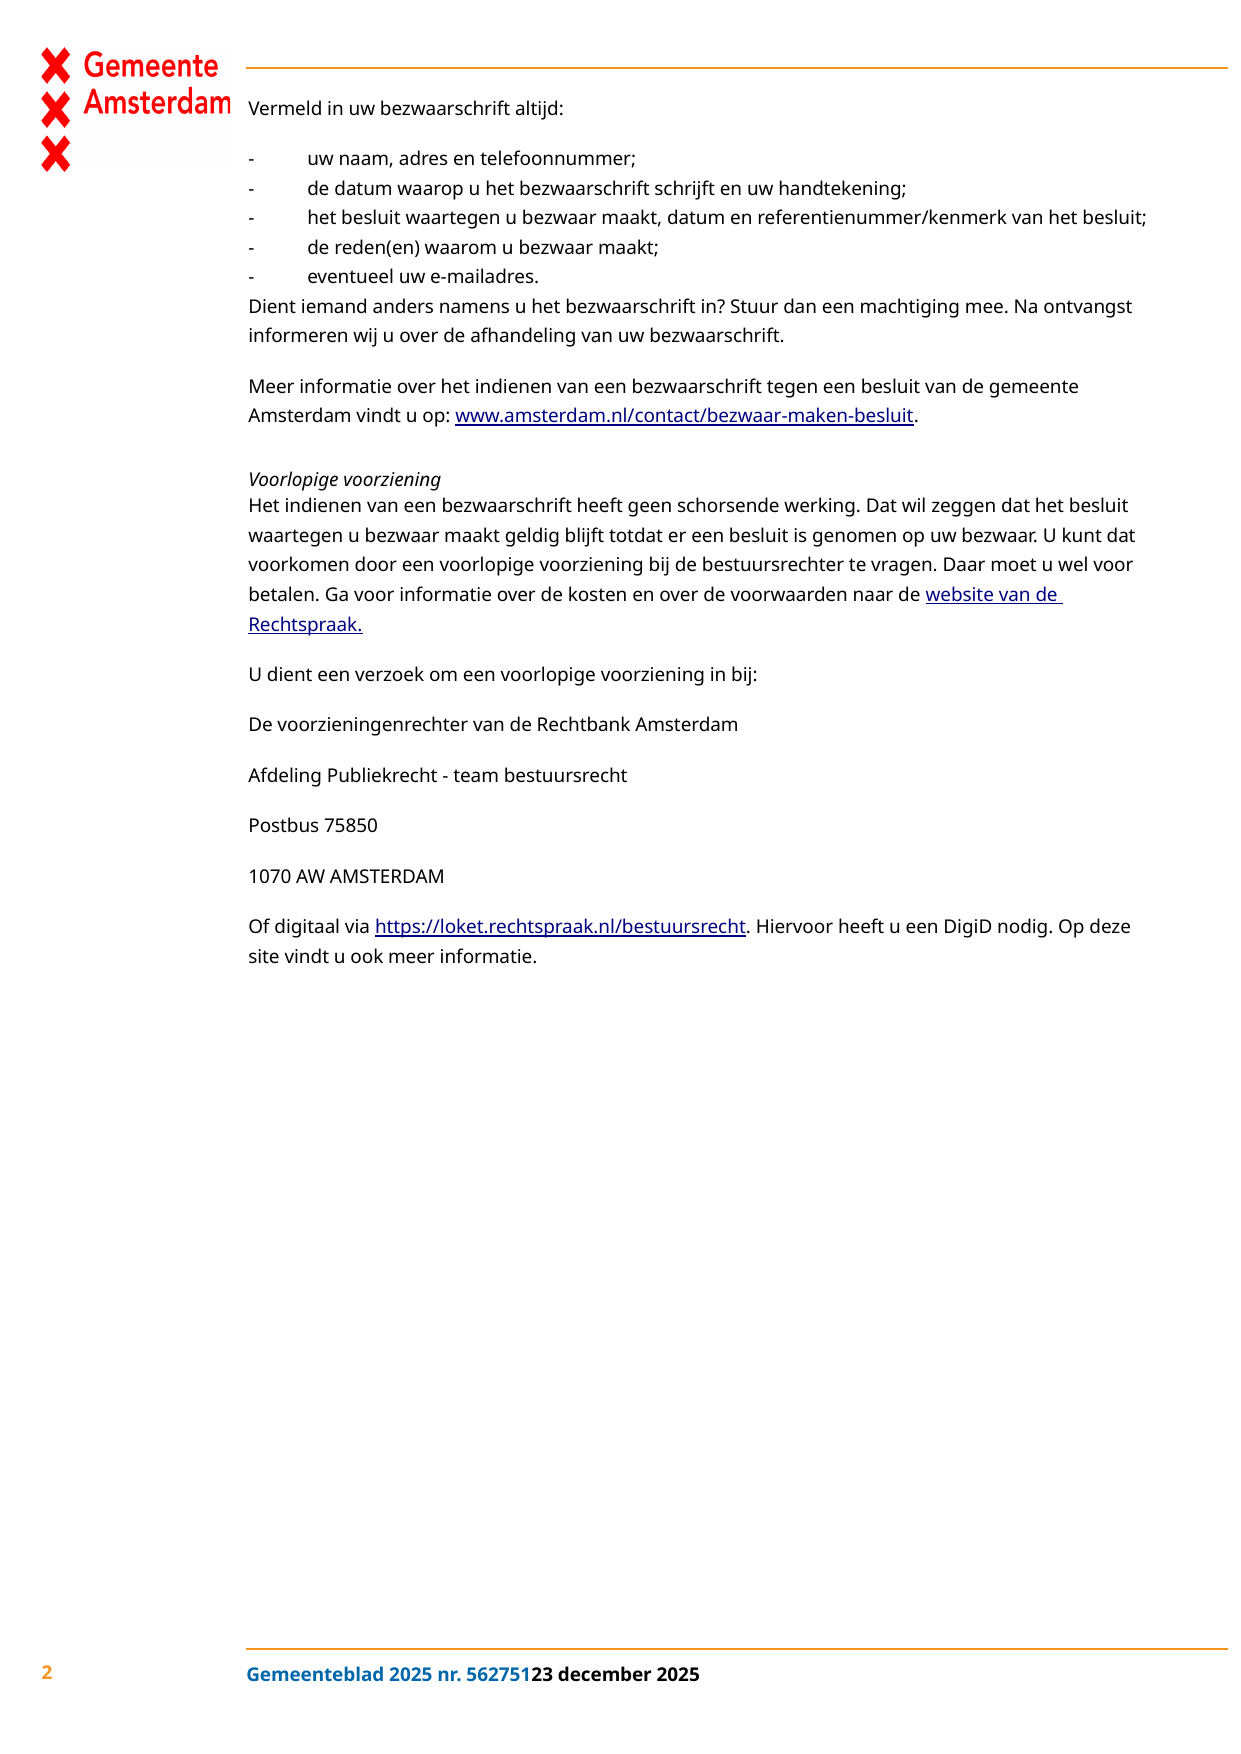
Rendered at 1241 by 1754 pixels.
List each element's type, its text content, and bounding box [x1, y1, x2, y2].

text Dient iemand anders namens u het bezwaarschrift in? Stuur dan een machtiging mee. Na ontvangst informeren wij u over de afhandeling van uw bezwaarschrift. [248, 293, 1152, 348]
list de reden(en) waarom u bezwaar maakt; [248, 234, 1152, 260]
text De voorzieningenrechter van de Rechtbank Amsterdam [248, 712, 1152, 737]
text Postbus 75850 [248, 812, 1152, 838]
text Of digitaal via https://loket.rechtspraak.nl/bestuursrecht. Hiervoor heeft u een DigiD nodig. Op deze site vindt u ook meer informatie. [248, 913, 1152, 968]
text Afdeling Publiekrecht - team bestuursrecht [248, 762, 1152, 788]
text Meer informatie over het indienen van een bezwaarschrift tegen een besluit van de gemeente Amsterdam vindt u op: www.amsterdam.nl/contact/bezwaar-maken-besluit. [248, 373, 1152, 428]
list uw naam, adres en telefoonnummer; [248, 145, 1152, 171]
text Voorlopige voorziening [248, 467, 1152, 492]
text U dient een verzoek om een voorlopige voorziening in bij: [248, 661, 1152, 687]
text Vermeld in uw bezwaarschrift altijd: [248, 95, 1152, 121]
text 1070 AW AMSTERDAM [248, 863, 1152, 888]
text Het indienen van een bezwaarschrift heeft geen schorsende werking. Dat wil zeggen dat het besluit waartegen u bezwaar maakt geldig blijft totdat er een besluit is genomen op uw bezwaar. U kunt dat voorkomen door een voorlopige voorziening bij de bestuursrechter te vragen. Daar moet u wel voor betalen. Ga voor informatie over de kosten en over de voorwaarden naar de website van de Rechtspraak. [248, 492, 1152, 636]
list de datum waarop u het bezwaarschrift schrijft en uw handtekening; [248, 175, 1152, 201]
list het besluit waartegen u bezwaar maakt, datum en referentienummer/kenmerk van het besluit; [248, 204, 1152, 230]
list eventueel uw e-mailadres. [248, 263, 1152, 289]
picture [41, 47, 231, 172]
